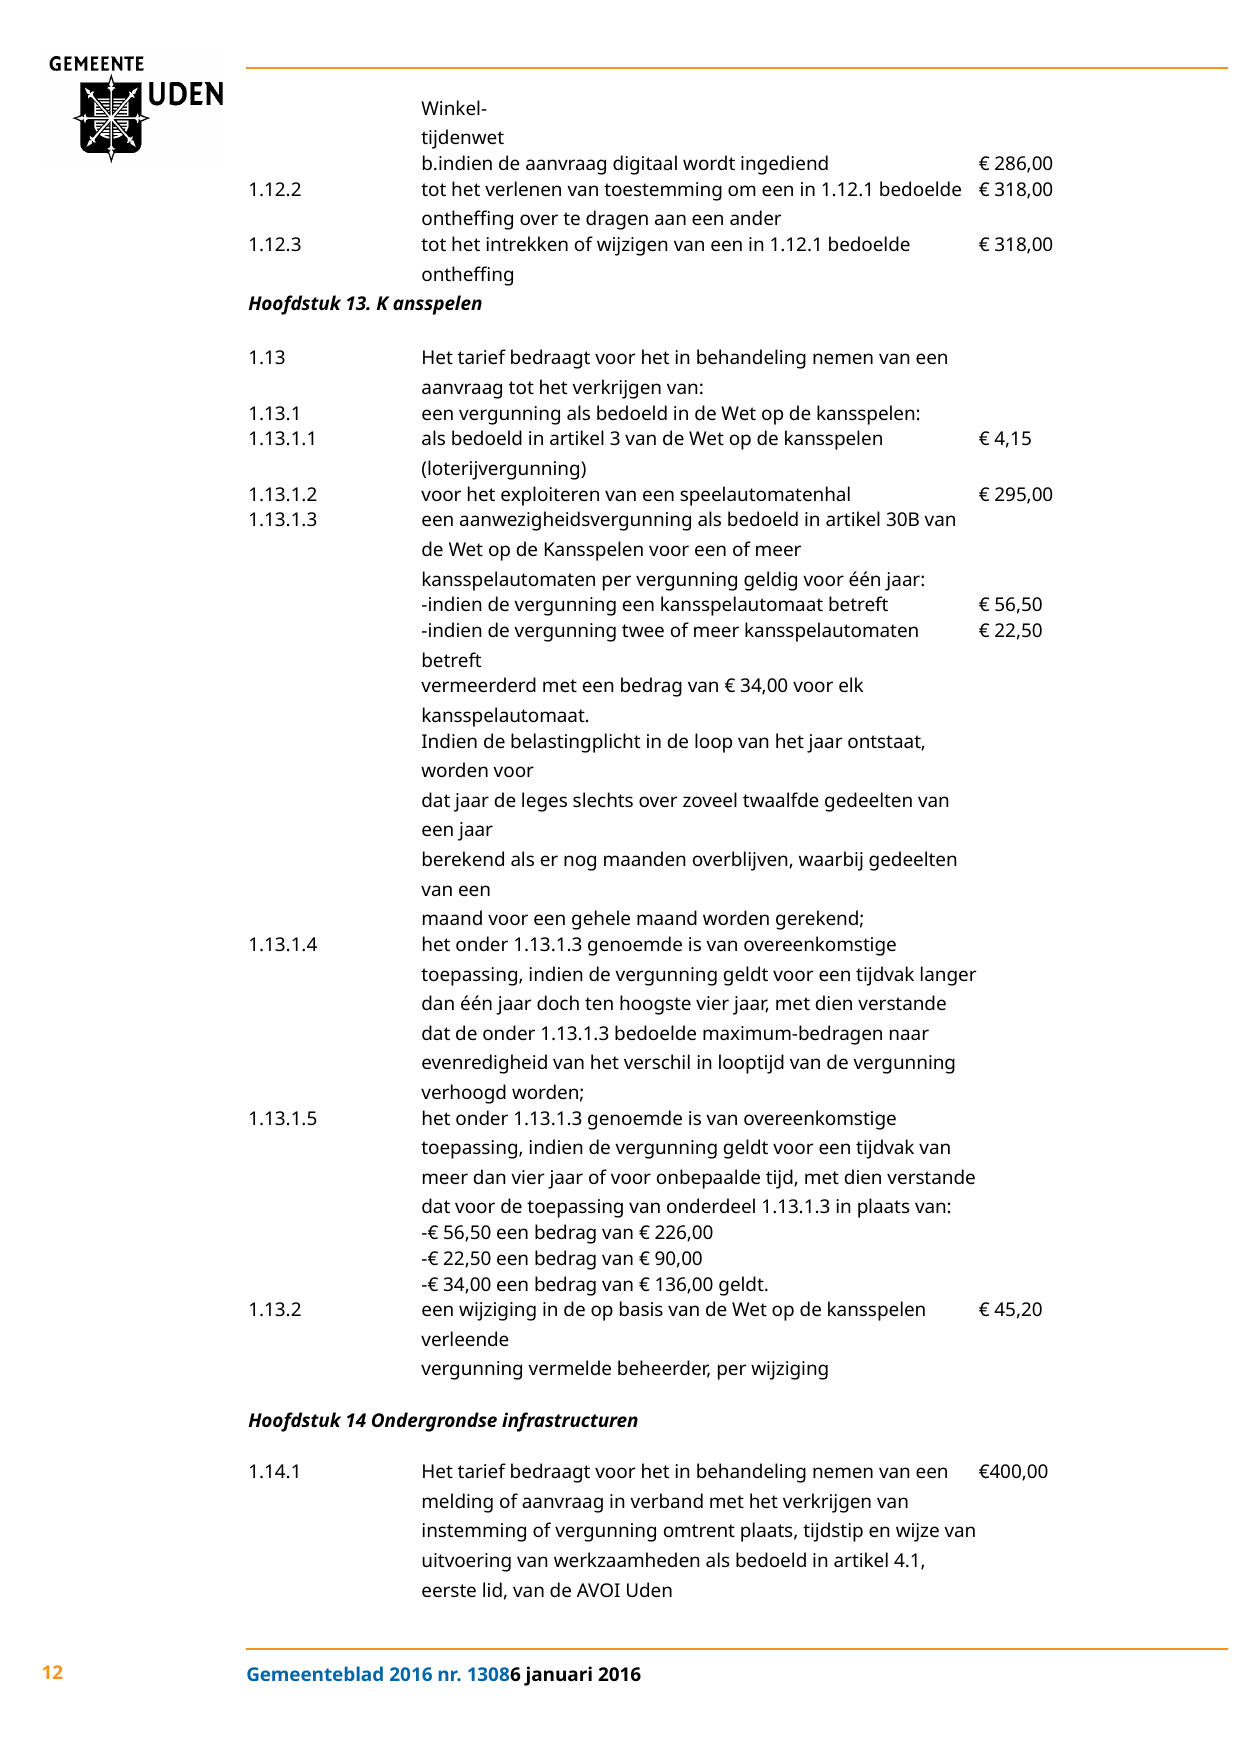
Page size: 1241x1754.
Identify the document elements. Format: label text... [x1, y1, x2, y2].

table_cell [979, 507, 1152, 592]
table_cell [248, 1245, 421, 1271]
table_cell 1.12.2 [248, 176, 421, 231]
table_cell -€ 34,00 een bedrag van € 136,00 geldt. [421, 1271, 978, 1296]
table_cell [248, 592, 421, 617]
table_cell €400,00 [979, 1459, 1152, 1603]
table_cell b.indien de aanvraag digitaal wordt ingediend [421, 150, 978, 176]
table_cell tot het intrekken of wijzigen van een in 1.12.1 bedoelde ontheffing [421, 231, 978, 286]
table_cell € 56,50 [979, 592, 1152, 617]
table_cell [979, 673, 1152, 728]
table_cell 1.13.1.3 [248, 507, 421, 592]
table_cell € 295,00 [979, 481, 1152, 507]
table_cell € 318,00 [979, 176, 1152, 231]
table_cell Hoofdstuk 14 Ondergrondse infrastructuren [248, 1407, 1152, 1433]
table_cell € 318,00 [979, 231, 1152, 286]
table_cell [248, 316, 421, 341]
table_cell het onder 1.13.1.3 genoemde is van overeenkomstige toepassing, indien de vergunning geldt voor een tijdvak van meer dan vier jaar of voor onbepaalde tijd, met dien verstande dat voor de toepassing van onderdeel 1.13.1.3 in plaats van: [421, 1105, 978, 1219]
table_cell [248, 1271, 421, 1296]
table_cell [248, 728, 421, 931]
table_cell [979, 1105, 1152, 1219]
table_cell 1.13.1 [248, 400, 421, 426]
table_cell 1.13.1.2 [248, 481, 421, 507]
table_cell 1.13.2 [248, 1296, 421, 1381]
table_cell het onder 1.13.1.3 genoemde is van overeenkomstige toepassing, indien de vergunning geldt voor een tijdvak langer dan één jaar doch ten hoogste vier jaar, met dien verstande dat de onder 1.13.1.3 bedoelde maximum-bedragen naar evenredigheid van het verschil in looptijd van de vergunning verhoogd worden; [421, 931, 978, 1105]
table_cell Indien de belastingplicht in de loop van het jaar ontstaat, worden voor dat jaar de leges slechts over zoveel twaalfde gedeelten van een jaar berekend als er nog maanden overblijven, waarbij gedeelten van een maand voor een gehele maand worden gerekend; [421, 728, 978, 931]
table_cell [421, 1433, 978, 1458]
table_cell als bedoeld in artikel 3 van de Wet op de kansspelen (loterijvergunning) [421, 426, 978, 481]
table_cell [248, 95, 421, 150]
table_cell € 45,20 [979, 1296, 1152, 1381]
table_cell [979, 1245, 1152, 1271]
table_cell voor het exploiteren van een speelautomatenhal [421, 481, 978, 507]
table_cell [979, 1219, 1152, 1245]
table_cell 1.13.1.4 [248, 931, 421, 1105]
table_cell [421, 1381, 978, 1407]
table_cell [248, 1433, 421, 1458]
table_header Het tarief bedraagt voor het in behandeling nemen van een aanvraag tot het verkrijgen van: [421, 345, 978, 400]
table_cell vermeerderd met een bedrag van € 34,00 voor elk kansspelautomaat. [421, 673, 978, 728]
table_cell [248, 1219, 421, 1245]
table_cell [979, 400, 1152, 426]
table_cell € 22,50 [979, 617, 1152, 673]
table_cell [248, 150, 421, 176]
table_cell een aanwezigheidsvergunning als bedoeld in artikel 30B van de Wet op de Kansspelen voor een of meer kansspelautomaten per vergunning geldig voor één jaar: [421, 507, 978, 592]
table_cell -indien de vergunning een kansspelautomaat betreft [421, 592, 978, 617]
table_cell [979, 1381, 1152, 1407]
table_cell -indien de vergunning twee of meer kansspelautomaten betreft [421, 617, 978, 673]
table_header [979, 345, 1152, 400]
table_cell Het tarief bedraagt voor het in behandeling nemen van een melding of aanvraag in verband met het verkrijgen van instemming of vergunning omtrent plaats, tijdstip en wijze van uitvoering van werkzaamheden als bedoeld in artikel 4.1, eerste lid, van de AVOI Uden [421, 1459, 978, 1603]
table_cell [421, 316, 978, 341]
table_cell -€ 56,50 een bedrag van € 226,00 [421, 1219, 978, 1245]
table_cell -€ 22,50 een bedrag van € 90,00 [421, 1245, 978, 1271]
picture [41, 47, 231, 172]
table_cell tot het verlenen van toestemming om een in 1.12.1 bedoelde ontheffing over te dragen aan een ander [421, 176, 978, 231]
table_cell [248, 617, 421, 673]
table_cell [979, 95, 1152, 150]
table_cell [248, 1381, 421, 1407]
table_cell € 286,00 [979, 150, 1152, 176]
table_cell € 4,15 [979, 426, 1152, 481]
table_cell Winkel- tijdenwet [421, 95, 978, 150]
table_cell [979, 316, 1152, 341]
table_cell [979, 931, 1152, 1105]
table_cell 1.14.1 [248, 1459, 421, 1603]
table_cell 1.13.1.5 [248, 1105, 421, 1219]
table_header 1.13 [248, 345, 421, 400]
table_cell een wijziging in de op basis van de Wet op de kansspelen verleende vergunning vermelde beheerder, per wijziging [421, 1296, 978, 1381]
table_cell [979, 728, 1152, 931]
table_cell 1.12.3 [248, 231, 421, 286]
table_cell 1.13.1.1 [248, 426, 421, 481]
table_cell een vergunning als bedoeld in de Wet op de kansspelen: [421, 400, 978, 426]
table_cell [979, 1433, 1152, 1458]
table_cell [248, 673, 421, 728]
table_header Hoofdstuk 13. K ansspelen [248, 290, 1152, 316]
table_cell [979, 1271, 1152, 1296]
